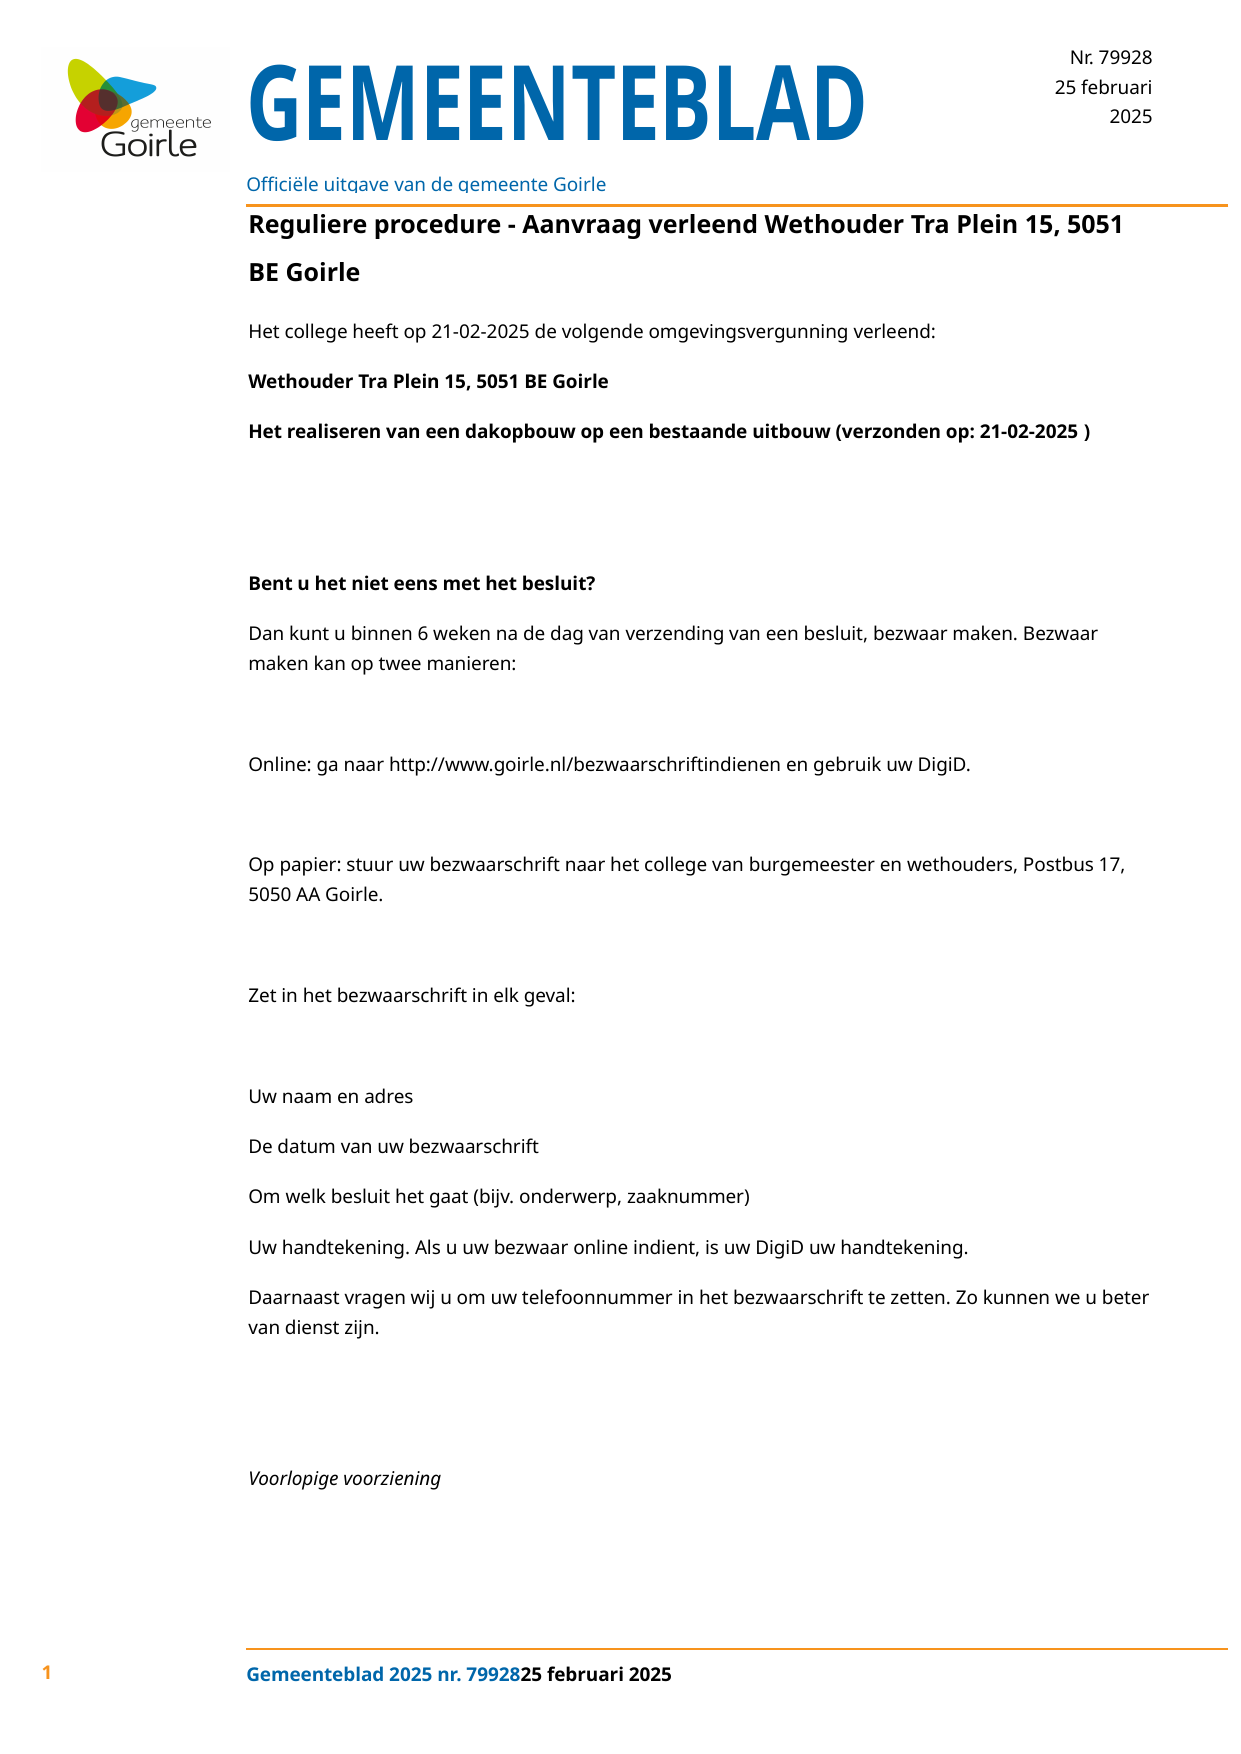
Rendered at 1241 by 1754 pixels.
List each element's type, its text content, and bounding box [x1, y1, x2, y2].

text Op papier: stuur uw bezwaarschrift naar het college van burgemeester en wethouders, Postbus 17, 5050 AA Goirle. [248, 852, 1152, 907]
text Het realiseren van een dakopbouw op een bestaande uitbouw (verzonden op: 21-02-2025 ) [248, 419, 1152, 444]
text Om welk besluit het gaat (bijv. onderwerp, zaaknummer) [248, 1184, 1152, 1209]
text Het college heeft op 21-02-2025 de volgende omgevingsvergunning verleend: [248, 318, 1152, 344]
text Daarnaast vragen wij u om uw telefoonnummer in het bezwaarschrift te zetten. Zo kunnen we u beter van dienst zijn. [248, 1284, 1152, 1340]
text Uw handtekening. Als u uw bezwaar online indient, is uw DigiD uw handtekening. [248, 1234, 1152, 1260]
text Zet in het bezwaarschrift in elk geval: [248, 982, 1152, 1008]
text Online: ga naar http://www.goirle.nl/bezwaarschriftindienen en gebruik uw DigiD. [248, 751, 1152, 777]
picture [41, 47, 231, 172]
text Voorlopige voorziening [248, 1465, 1152, 1491]
text Wethouder Tra Plein 15, 5051 BE Goirle [248, 368, 1152, 394]
text Reguliere procedure - Aanvraag verleend Wethouder Tra Plein 15, 5051 BE Goirle [248, 207, 1152, 288]
text Uw naam en adres [248, 1083, 1152, 1109]
text De datum van uw bezwaarschrift [248, 1133, 1152, 1159]
text Dan kunt u binnen 6 weken na de dag van verzending van een besluit, bezwaar maken. Bezwaar maken kan op twee manieren: [248, 620, 1152, 676]
text Bent u het niet eens met het besluit? [248, 570, 1152, 596]
